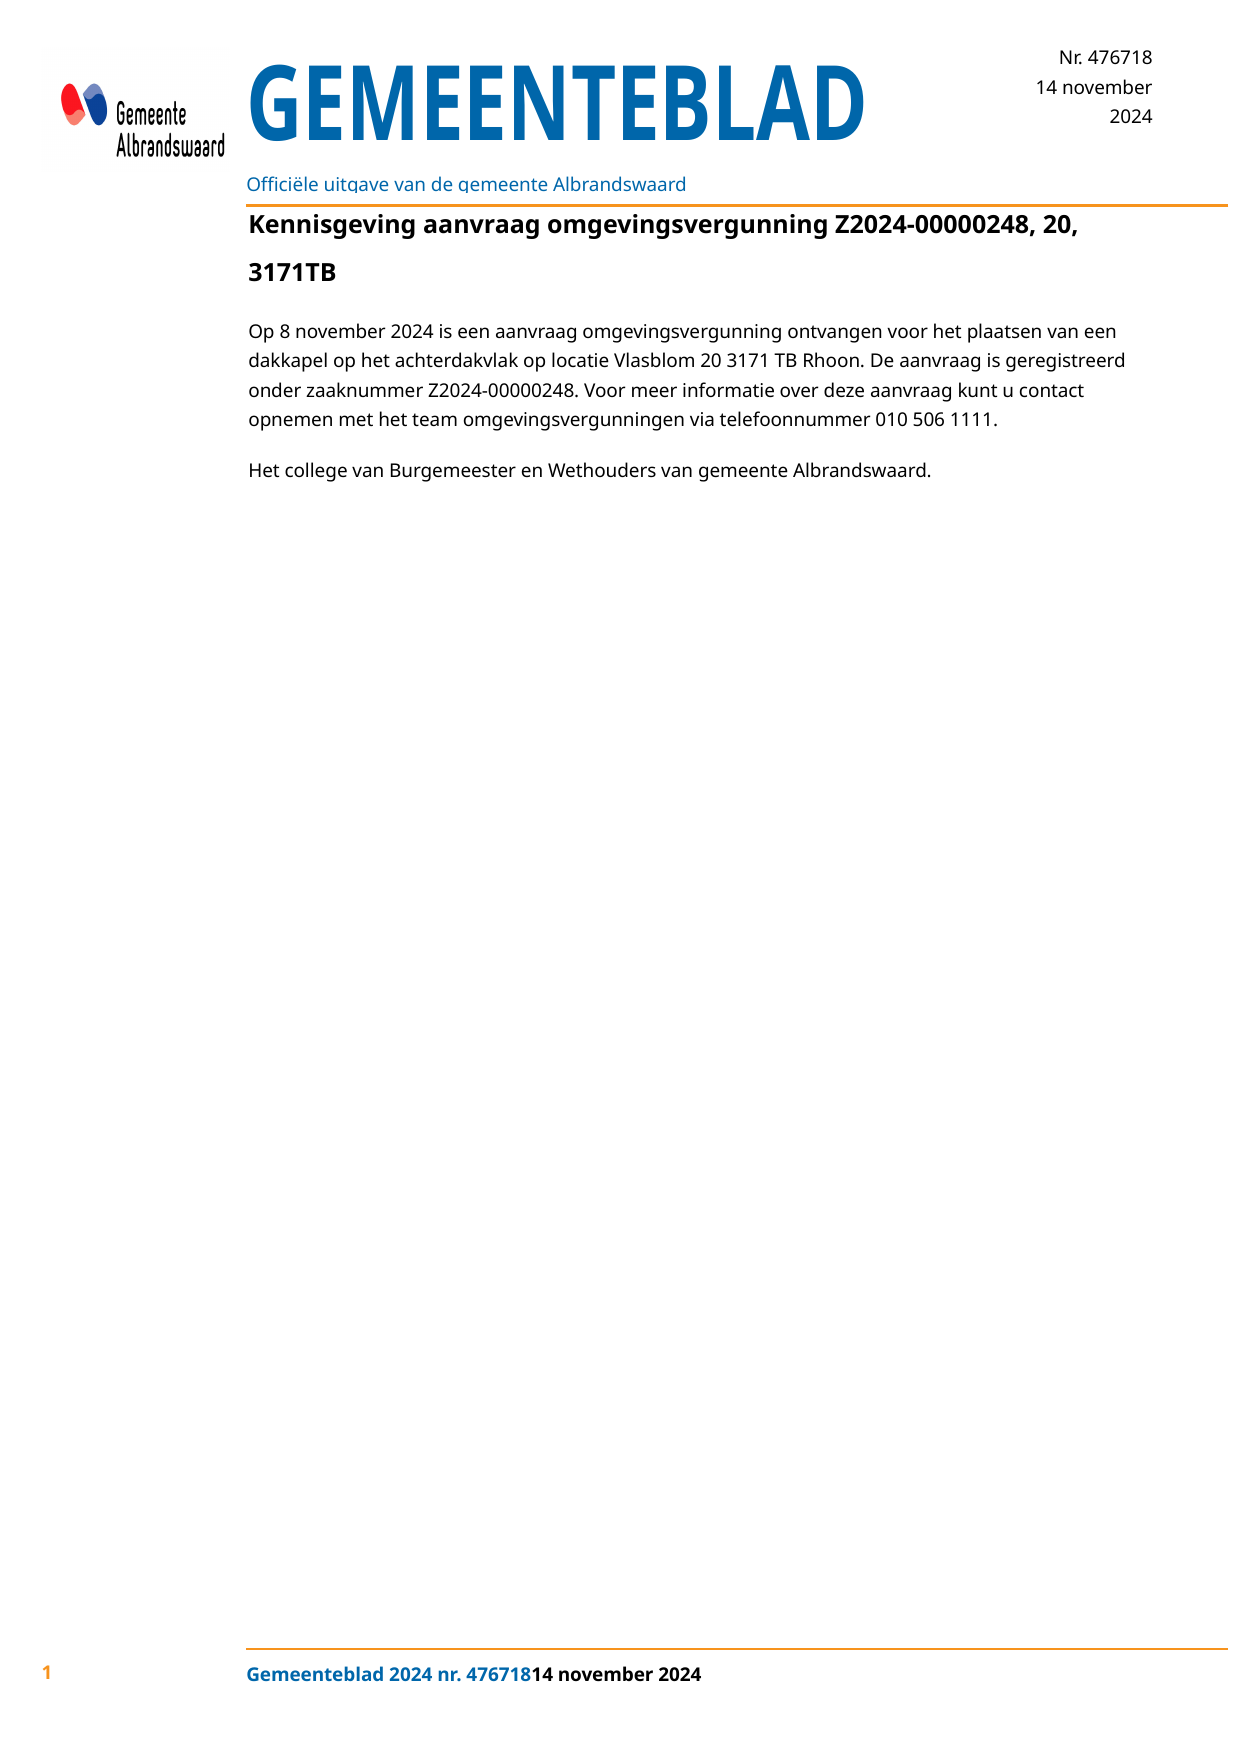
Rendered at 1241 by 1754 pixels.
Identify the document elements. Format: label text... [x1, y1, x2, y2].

text Het college van Burgemeester en Wethouders van gemeente Albrandswaard. [248, 457, 1152, 483]
picture [41, 47, 231, 172]
text Kennisgeving aanvraag omgevingsvergunning Z2024-00000248, 20, 3171TB [248, 207, 1152, 288]
text Op 8 november 2024 is een aanvraag omgevingsvergunning ontvangen voor het plaatsen van een dakkapel op het achterdakvlak op locatie Vlasblom 20 3171 TB Rhoon. De aanvraag is geregistreerd onder zaaknummer Z2024-00000248. Voor meer informatie over deze aanvraag kunt u contact opnemen met het team omgevingsvergunningen via telefoonnummer 010 506 1111. [248, 318, 1152, 432]
